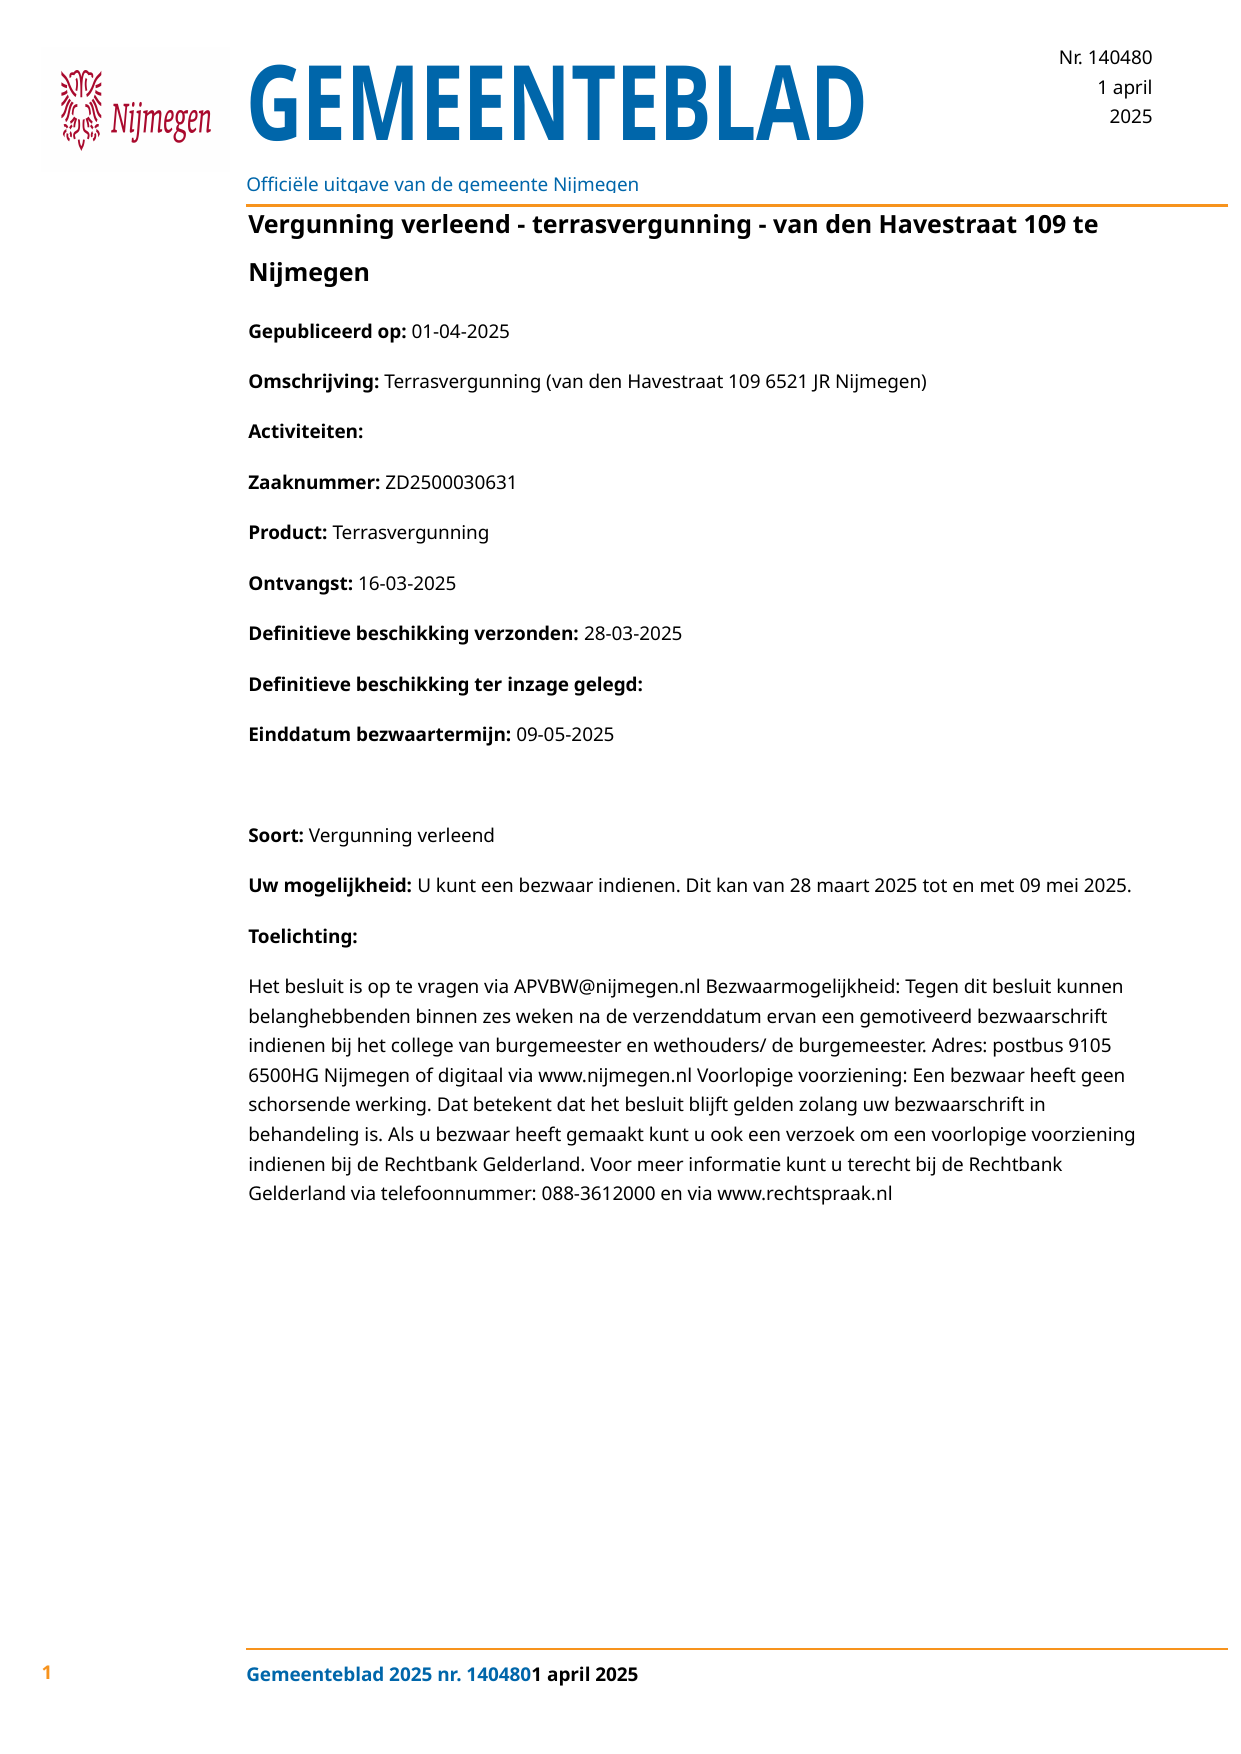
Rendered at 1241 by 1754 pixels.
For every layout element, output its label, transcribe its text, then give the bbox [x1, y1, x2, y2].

text Definitieve beschikking verzonden: 28-03-2025 [248, 620, 1152, 646]
text Product: Terrasvergunning [248, 519, 1152, 545]
picture [41, 47, 231, 172]
text Soort: Vergunning verleend [248, 822, 1152, 848]
text Gepubliceerd op: 01-04-2025 [248, 318, 1152, 344]
text Definitieve beschikking ter inzage gelegd: [248, 671, 1152, 697]
text Einddatum bezwaartermijn: 09-05-2025 [248, 721, 1152, 747]
text Omschrijving: Terrasvergunning (van den Havestraat 109 6521 JR Nijmegen) [248, 368, 1152, 394]
text Activiteiten: [248, 419, 1152, 444]
text Toelichting: [248, 923, 1152, 949]
text Zaaknummer: ZD2500030631 [248, 469, 1152, 495]
text Ontvangst: 16-03-2025 [248, 570, 1152, 596]
text Uw mogelijkheid: U kunt een bezwaar indienen. Dit kan van 28 maart 2025 tot en met 09 mei 2025. [248, 872, 1152, 898]
text Vergunning verleend - terrasvergunning - van den Havestraat 109 te Nijmegen [248, 207, 1152, 288]
text Het besluit is op te vragen via APVBW@nijmegen.nl Bezwaarmogelijkheid: Tegen dit besluit kunnen belanghebbenden binnen zes weken na de verzenddatum ervan een gemotiveerd bezwaarschrift indienen bij het college van burgemeester en wethouders/ de burgemeester. Adres: postbus 9105 6500HG Nijmegen of digitaal via www.nijmegen.nl Voorlopige voorziening: Een bezwaar heeft geen schorsende werking. Dat betekent dat het besluit blijft gelden zolang uw bezwaarschrift in behandeling is. Als u bezwaar heeft gemaakt kunt u ook een verzoek om een voorlopige voorziening indienen bij de Rechtbank Gelderland. Voor meer informatie kunt u terecht bij de Rechtbank Gelderland via telefoonnummer: 088-3612000 en via www.rechtspraak.nl [248, 973, 1152, 1206]
